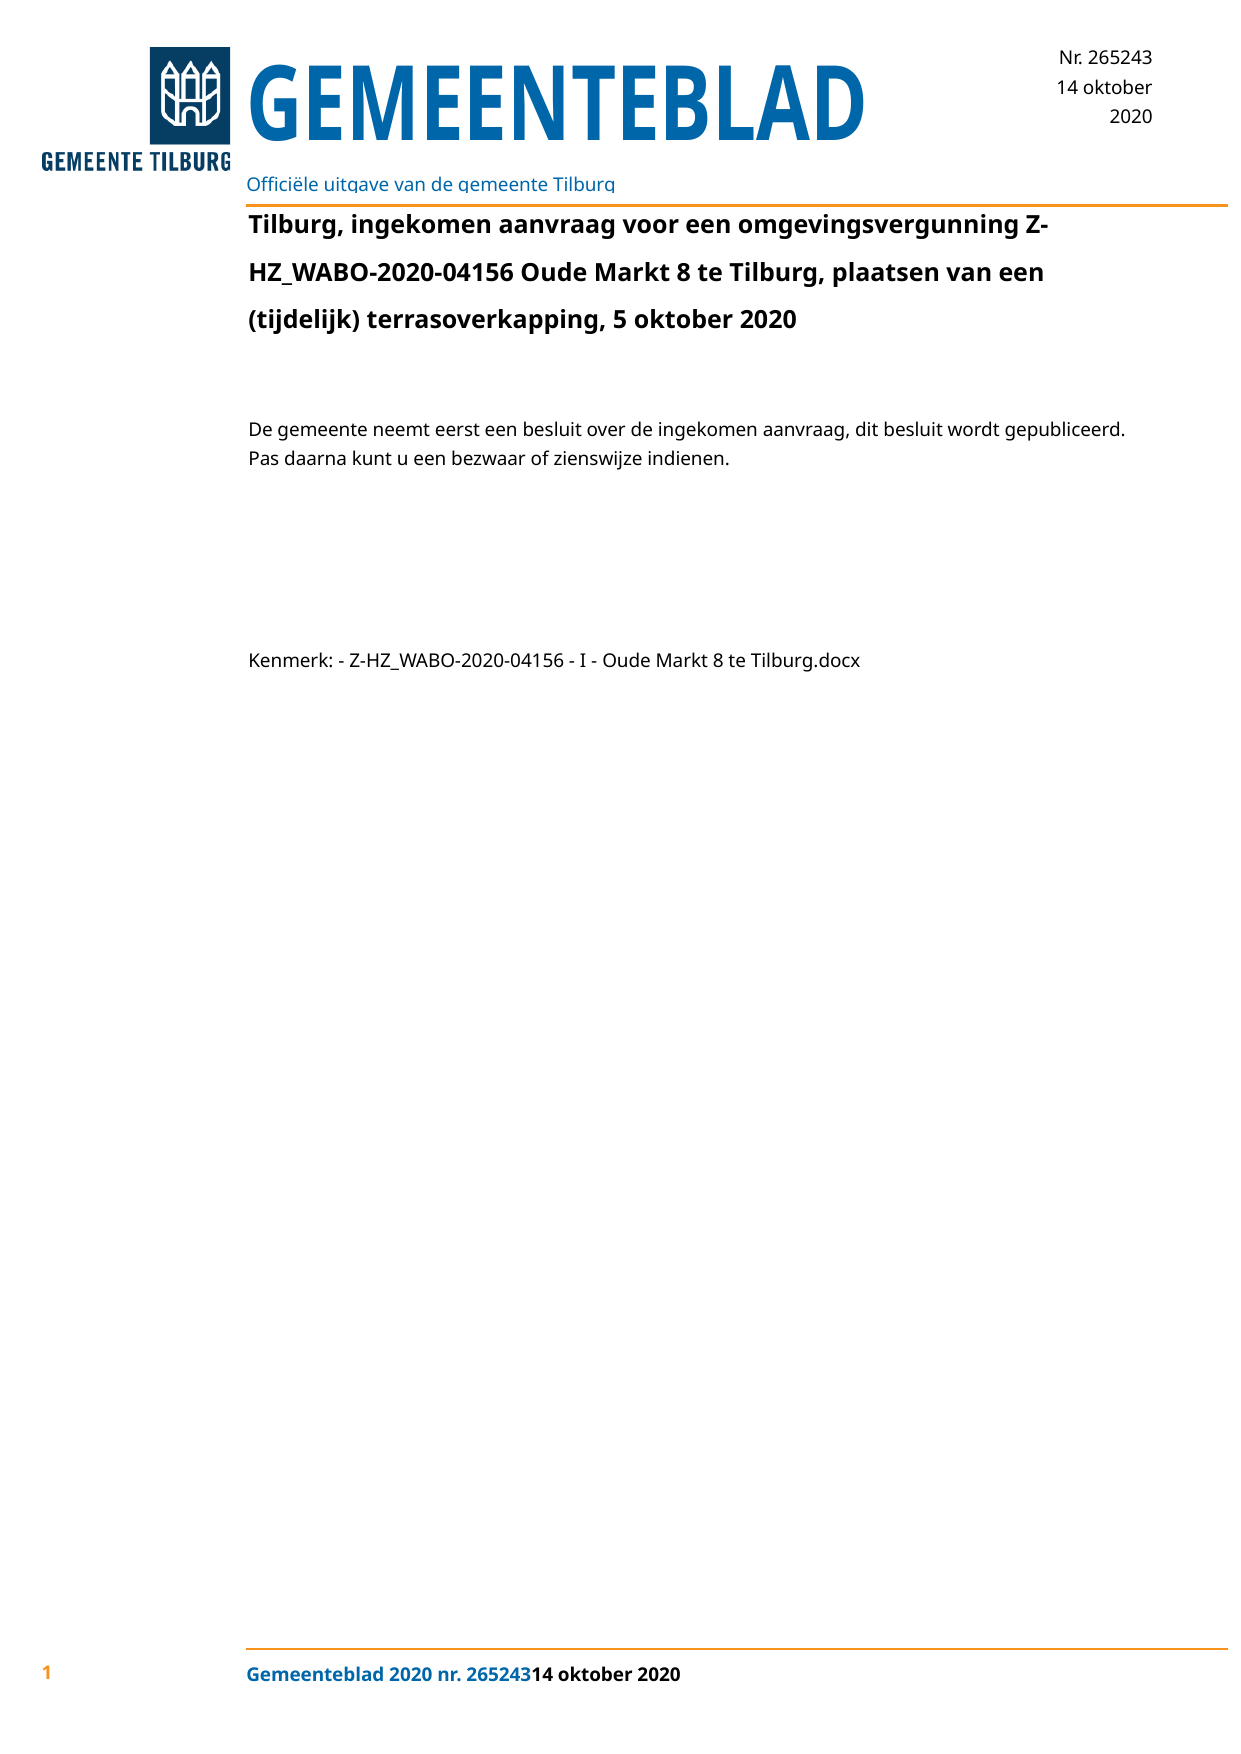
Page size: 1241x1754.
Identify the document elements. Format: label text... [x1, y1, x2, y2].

text Tilburg, ingekomen aanvraag voor een omgevingsvergunning Z-HZ_WABO-2020-04156 Oude Markt 8 te Tilburg, plaatsen van een (tijdelijk) terrasoverkapping, 5 oktober 2020 [248, 207, 1152, 336]
text De gemeente neemt eerst een besluit over de ingekomen aanvraag, dit besluit wordt gepubliceerd. Pas daarna kunt u een bezwaar of zienswijze indienen. [248, 416, 1152, 471]
text Kenmerk: - Z-HZ_WABO-2020-04156 - I - Oude Markt 8 te Tilburg.docx [248, 647, 1152, 673]
picture [41, 47, 231, 172]
